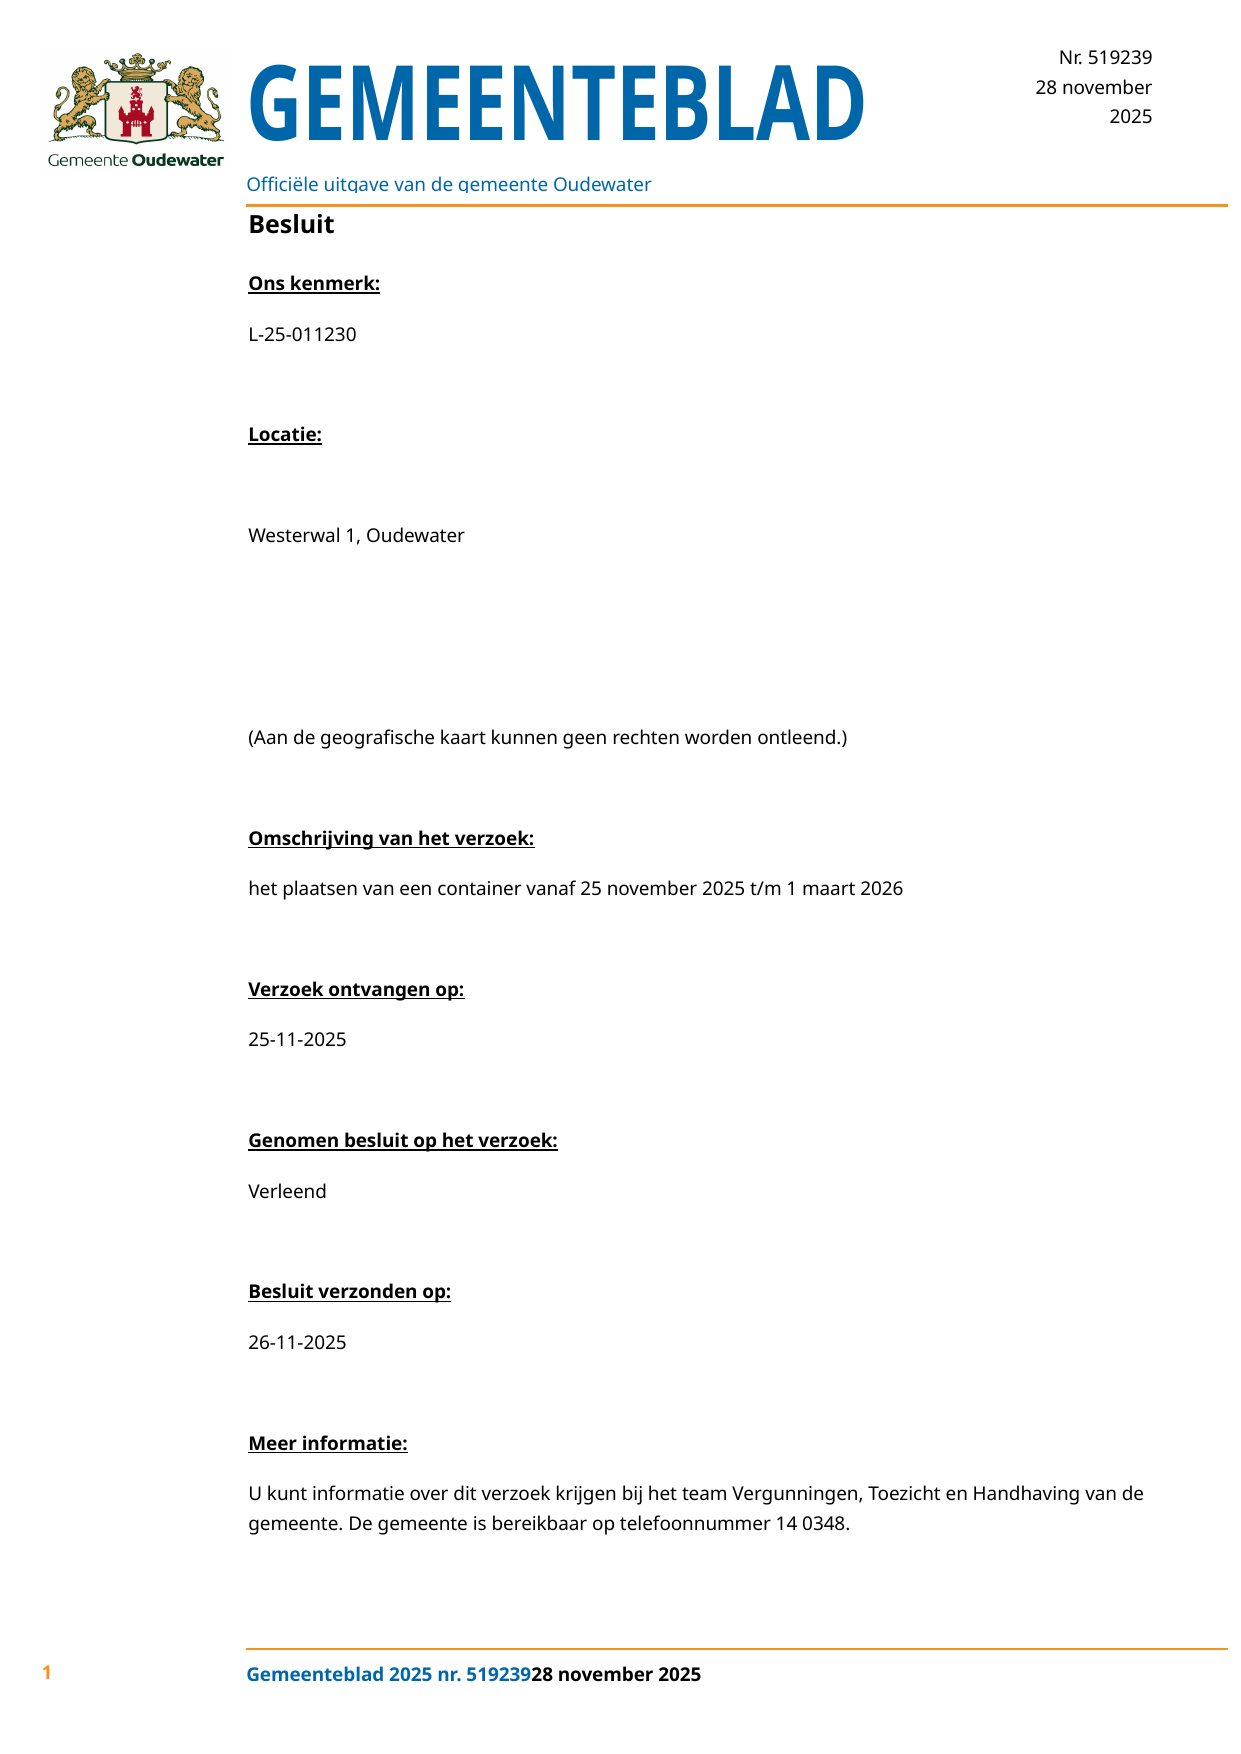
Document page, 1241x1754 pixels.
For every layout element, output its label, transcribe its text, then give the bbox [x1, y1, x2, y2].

text U kunt informatie over dit verzoek krijgen bij het team Vergunningen, Toezicht en Handhaving van de gemeente. De gemeente is bereikbaar op telefoonnummer 14 0348. [248, 1480, 1152, 1536]
text Omschrijving van het verzoek: [248, 825, 1152, 851]
text 26-11-2025 [248, 1329, 1152, 1355]
text Locatie: [248, 422, 1152, 447]
text Meer informatie: [248, 1430, 1152, 1456]
text Verzoek ontvangen op: [248, 976, 1152, 1002]
text Verleend [248, 1178, 1152, 1203]
text Ons kenmerk: [248, 270, 1152, 296]
text L-25-011230 [248, 321, 1152, 346]
text Besluit verzonden op: [248, 1279, 1152, 1304]
picture [41, 47, 231, 172]
text Genomen besluit op het verzoek: [248, 1127, 1152, 1153]
text Besluit [248, 207, 1152, 241]
text (Aan de geografische kaart kunnen geen rechten worden ontleend.) [248, 724, 1152, 750]
text 25-11-2025 [248, 1027, 1152, 1052]
text Westerwal 1, Oudewater [248, 522, 1152, 548]
text het plaatsen van een container vanaf 25 november 2025 t/m 1 maart 2026 [248, 875, 1152, 901]
